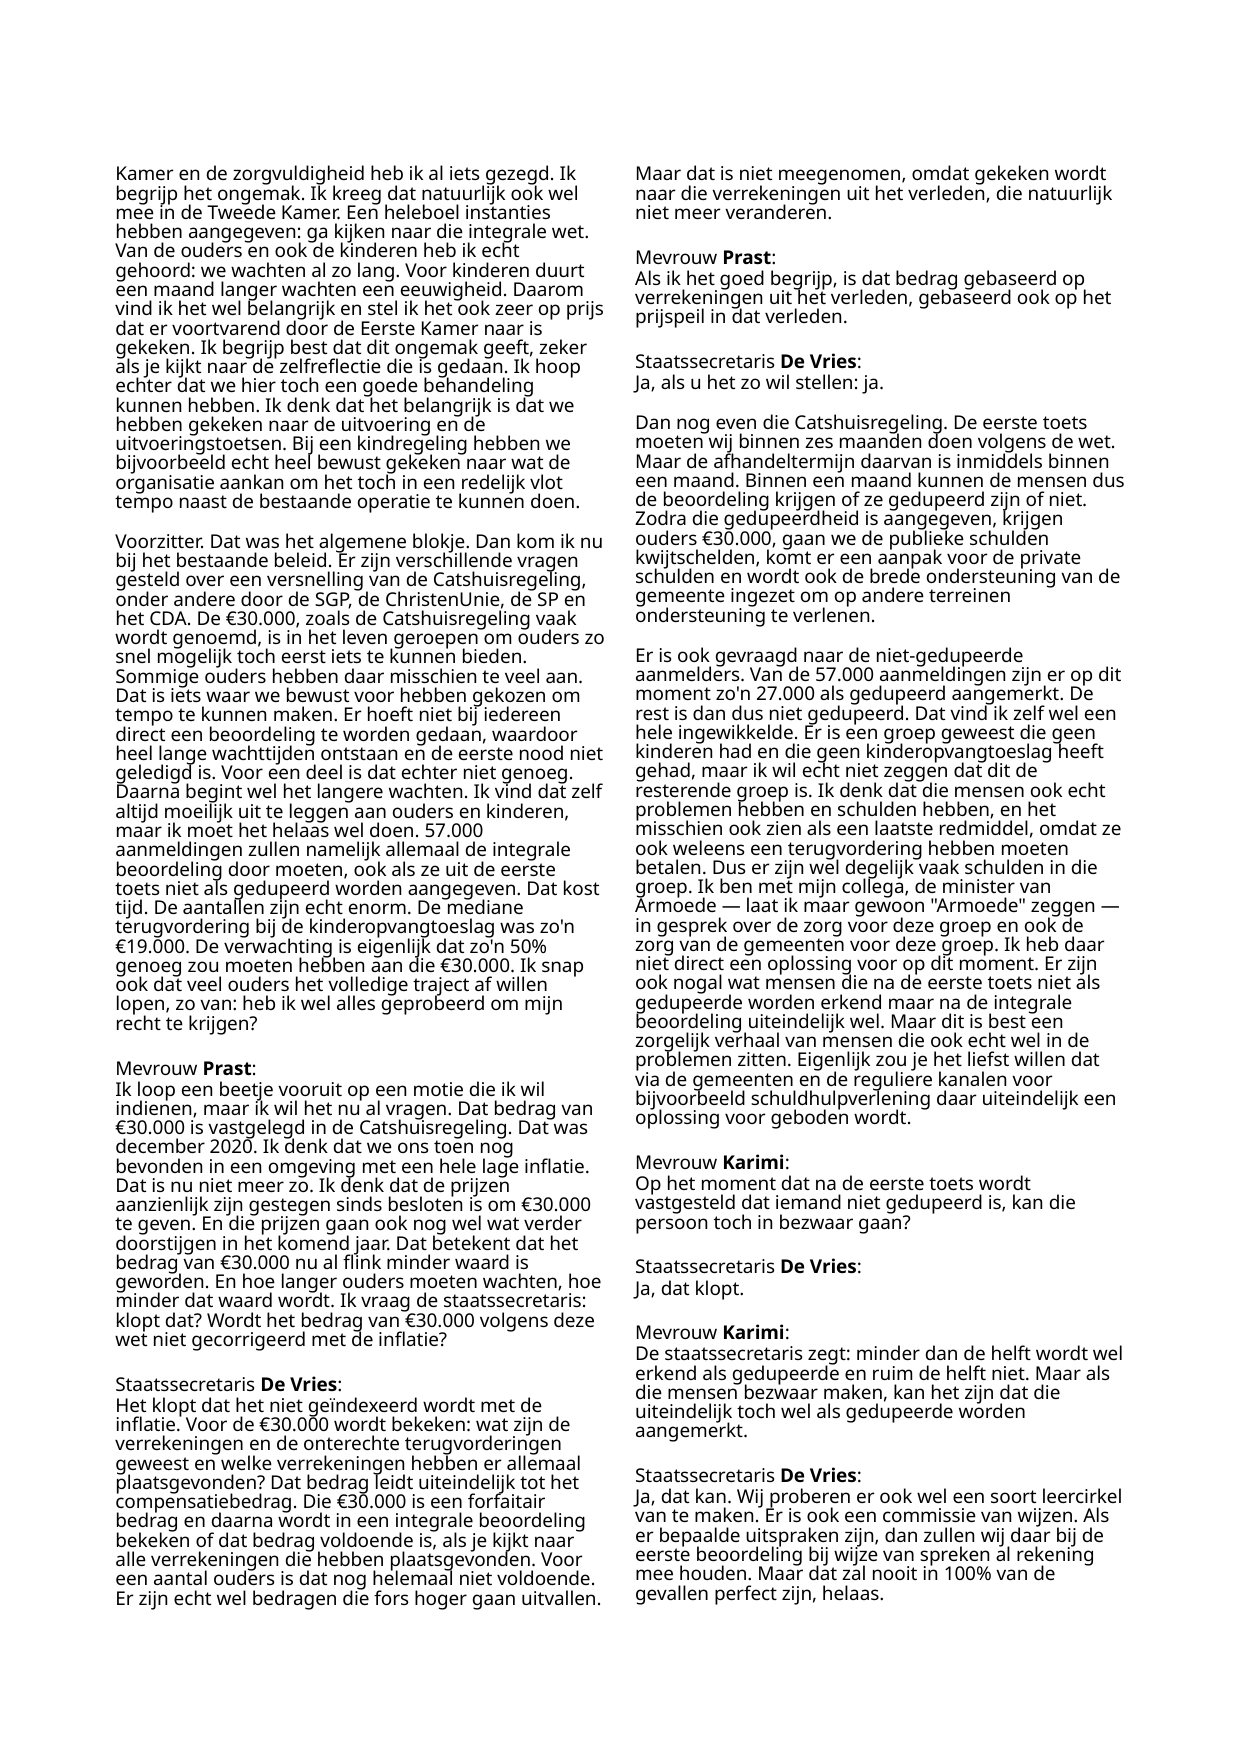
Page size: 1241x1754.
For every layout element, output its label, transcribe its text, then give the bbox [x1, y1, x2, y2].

text Ja, dat kan. Wij proberen er ook wel een soort leercirkel van te maken. Er is ook een commissie van wijzen. Als er bepaalde uitspraken zijn, dan zullen wij daar bij de eerste beoordeling bij wijze van spreken al rekening mee houden. Maar dat zal nooit in 100% van de gevallen perfect zijn, helaas. [635, 1488, 1125, 1604]
text Het klopt dat het niet geïndexeerd wordt met de inflatie. Voor de €30.000 wordt bekeken: wat zijn de verrekeningen en de onterechte terugvorderingen geweest en welke verrekeningen hebben er allemaal plaatsgevonden? Dat bedrag leidt uiteindelijk tot het compensatiebedrag. Die €30.000 is een forfaitair bedrag en daarna wordt in een integrale beoordeling bekeken of dat bedrag voldoende is, als je kijkt naar alle verrekeningen die hebben plaatsgevonden. Voor een aantal ouders is dat nog helemaal niet voldoende. Er zijn echt wel bedragen die fors hoger gaan uitvallen. [115, 1397, 605, 1609]
text Op het moment dat na de eerste toets wordt vastgesteld dat iemand niet gedupeerd is, kan die persoon toch in bezwaar gaan? [635, 1175, 1125, 1233]
text Voorzitter. Dat was het algemene blokje. Dan kom ik nu bij het bestaande beleid. Er zijn verschillende vragen gesteld over een versnelling van de Catshuisregeling, onder andere door de SGP, de ChristenUnie, de SP en het CDA. De €30.000, zoals de Catshuisregeling vaak wordt genoemd, is in het leven geroepen om ouders zo snel mogelijk toch eerst iets te kunnen bieden. Sommige ouders hebben daar misschien te veel aan. Dat is iets waar we bewust voor hebben gekozen om tempo te kunnen maken. Er hoeft niet bij iedereen direct een beoordeling te worden gedaan, waardoor heel lange wachttijden ontstaan en de eerste nood niet geledigd is. Voor een deel is dat echter niet genoeg. Daarna begint wel het langere wachten. Ik vind dat zelf altijd moeilijk uit te leggen aan ouders en kinderen, maar ik moet het helaas wel doen. 57.000 aanmeldingen zullen namelijk allemaal de integrale beoordeling door moeten, ook als ze uit de eerste toets niet als gedupeerd worden aangegeven. Dat kost tijd. De aantallen zijn echt enorm. De mediane terugvordering bij de kinderopvangtoeslag was zo'n €19.000. De verwachting is eigenlijk dat zo'n 50% genoeg zou moeten hebben aan die €30.000. Ik snap ook dat veel ouders het volledige traject af willen lopen, zo van: heb ik wel alles geprobeerd om mijn recht te krijgen? [115, 533, 605, 1034]
text Mevrouw Karimi: [635, 1149, 1125, 1175]
text Staatssecretaris De Vries: [115, 1371, 605, 1397]
text Mevrouw Prast: [115, 1055, 605, 1081]
text De staatssecretaris zegt: minder dan de helft wordt wel erkend als gedupeerde en ruim de helft niet. Maar als die mensen bezwaar maken, kan het zijn dat die uiteindelijk toch wel als gedupeerde worden aangemerkt. [635, 1345, 1125, 1442]
text Staatssecretaris De Vries: [635, 1462, 1125, 1488]
text Mevrouw Karimi: [635, 1319, 1125, 1345]
text Er is ook gevraagd naar de niet-gedupeerde aanmelders. Van de 57.000 aanmeldingen zijn er op dit moment zo'n 27.000 als gedupeerd aangemerkt. De rest is dan dus niet gedupeerd. Dat vind ik zelf wel een hele ingewikkelde. Er is een groep geweest die geen kinderen had en die geen kinderopvangtoeslag heeft gehad, maar ik wil echt niet zeggen dat dit de resterende groep is. Ik denk dat die mensen ook echt problemen hebben en schulden hebben, en het misschien ook zien als een laatste redmiddel, omdat ze ook weleens een terugvordering hebben moeten betalen. Dus er zijn wel degelijk vaak schulden in die groep. Ik ben met mijn collega, de minister van Armoede — laat ik maar gewoon "Armoede" zeggen — in gesprek over de zorg voor deze groep en ook de zorg van de gemeenten voor deze groep. Ik heb daar niet direct een oplossing voor op dit moment. Er zijn ook nogal wat mensen die na de eerste toets niet als gedupeerde worden erkend maar na de integrale beoordeling uiteindelijk wel. Maar dit is best een zorgelijk verhaal van mensen die ook echt wel in de problemen zitten. Eigenlijk zou je het liefst willen dat via de gemeenten en de reguliere kanalen voor bijvoorbeeld schuldhulpverlening daar uiteindelijk een oplossing voor geboden wordt. [635, 647, 1125, 1128]
text Ja, dat klopt. [635, 1279, 1125, 1299]
text Staatssecretaris De Vries: [635, 1254, 1125, 1279]
text Maar dat is niet meegenomen, omdat gekeken wordt naar die verrekeningen uit het verleden, die natuurlijk niet meer veranderen. [635, 165, 1125, 223]
text Ja, als u het zo wil stellen: ja. [635, 374, 1125, 393]
text Als ik het goed begrijp, is dat bedrag gebaseerd op verrekeningen uit het verleden, gebaseerd ook op het prijspeil in dat verleden. [635, 270, 1125, 327]
text Kamer en de zorgvuldigheid heb ik al iets gezegd. Ik begrijp het ongemak. Ik kreeg dat natuurlijk ook wel mee in de Tweede Kamer. Een heleboel instanties hebben aangegeven: ga kijken naar die integrale wet. Van de ouders en ook de kinderen heb ik echt gehoord: we wachten al zo lang. Voor kinderen duurt een maand langer wachten een eeuwigheid. Daarom vind ik het wel belangrijk en stel ik het ook zeer op prijs dat er voortvarend door de Eerste Kamer naar is gekeken. Ik begrijp best dat dit ongemak geeft, zeker als je kijkt naar de zelfreflectie die is gedaan. Ik hoop echter dat we hier toch een goede behandeling kunnen hebben. Ik denk dat het belangrijk is dat we hebben gekeken naar de uitvoering en de uitvoeringstoetsen. Bij een kindregeling hebben we bijvoorbeeld echt heel bewust gekeken naar wat de organisatie aankan om het toch in een redelijk vlot tempo naast de bestaande operatie te kunnen doen. [115, 165, 605, 512]
text Dan nog even die Catshuisregeling. De eerste toets moeten wij binnen zes maanden doen volgens de wet. Maar de afhandeltermijn daarvan is inmiddels binnen een maand. Binnen een maand kunnen de mensen dus de beoordeling krijgen of ze gedupeerd zijn of niet. Zodra die gedupeerdheid is aangegeven, krijgen ouders €30.000, gaan we de publieke schulden kwijtschelden, komt er een aanpak voor de private schulden en wordt ook de brede ondersteuning van de gemeente ingezet om op andere terreinen ondersteuning te verlenen. [635, 414, 1125, 626]
text Staatssecretaris De Vries: [635, 348, 1125, 374]
text Ik loop een beetje vooruit op een motie die ik wil indienen, maar ik wil het nu al vragen. Dat bedrag van €30.000 is vastgelegd in de Catshuisregeling. Dat was december 2020. Ik denk dat we ons toen nog bevonden in een omgeving met een hele lage inflatie. Dat is nu niet meer zo. Ik denk dat de prijzen aanzienlijk zijn gestegen sinds besloten is om €30.000 te geven. En die prijzen gaan ook nog wel wat verder doorstijgen in het komend jaar. Dat betekent dat het bedrag van €30.000 nu al flink minder waard is geworden. En hoe langer ouders moeten wachten, hoe minder dat waard wordt. Ik vraag de staatssecretaris: klopt dat? Wordt het bedrag van €30.000 volgens deze wet niet gecorrigeerd met de inflatie? [115, 1081, 605, 1350]
text Mevrouw Prast: [635, 244, 1125, 270]
